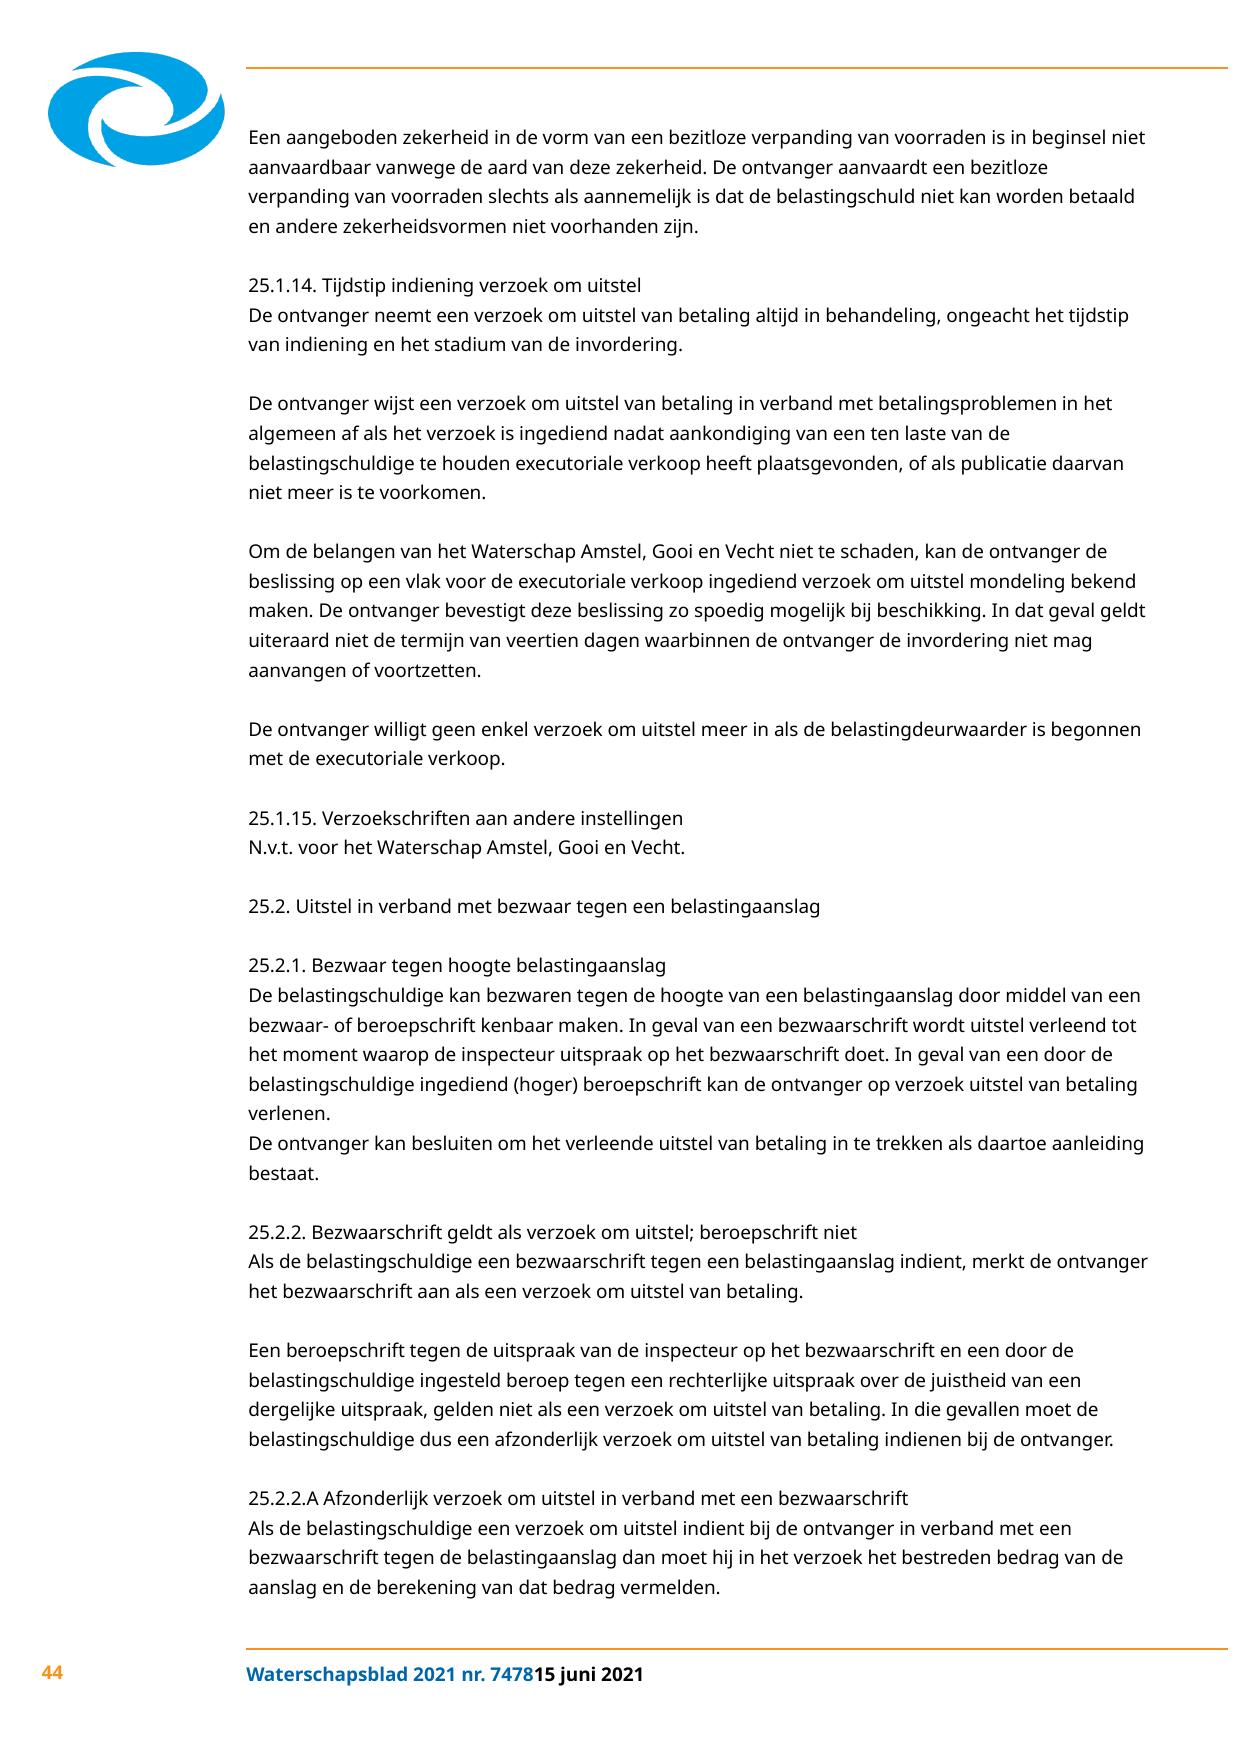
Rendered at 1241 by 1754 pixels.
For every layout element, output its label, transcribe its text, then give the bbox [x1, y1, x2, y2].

text 25.2.2. Bezwaarschrift geldt als verzoek om uitstel; beroepschrift niet [248, 1219, 1152, 1245]
text De ontvanger willigt geen enkel verzoek om uitstel meer in als de belastingdeurwaarder is begonnen met de executoriale verkoop. [248, 716, 1152, 771]
text Als de belastingschuldige een bezwaarschrift tegen een belastingaanslag indient, merkt de ontvanger het bezwaarschrift aan als een verzoek om uitstel van betaling. [248, 1248, 1152, 1304]
text Een beroepschrift tegen de uitspraak van de inspecteur op het bezwaarschrift en een door de belastingschuldige ingesteld beroep tegen een rechterlijke uitspraak over de juistheid van een dergelijke uitspraak, gelden niet als een verzoek om uitstel van betaling. In die gevallen moet de belastingschuldige dus een afzonderlijk verzoek om uitstel van betaling indienen bij de ontvanger. [248, 1337, 1152, 1452]
text Als de belastingschuldige een verzoek om uitstel indient bij de ontvanger in verband met een bezwaarschrift tegen de belastingaanslag dan moet hij in het verzoek het bestreden bedrag van de aanslag en de berekening van dat bedrag vermelden. [248, 1515, 1152, 1600]
text 25.2.2.A Afzonderlijk verzoek om uitstel in verband met een bezwaarschrift [248, 1485, 1152, 1511]
text 25.1.15. Verzoekschriften aan andere instellingen [248, 805, 1152, 831]
text De belastingschuldige kan bezwaren tegen de hoogte van een belastingaanslag door middel van een bezwaar- of beroepschrift kenbaar maken. In geval van een bezwaarschrift wordt uitstel verleend tot het moment waarop de inspecteur uitspraak op het bezwaarschrift doet. In geval van een door de belastingschuldige ingediend (hoger) beroepschrift kan de ontvanger op verzoek uitstel van betaling verlenen. [248, 982, 1152, 1126]
text Een aangeboden zekerheid in de vorm van een bezitloze verpanding van voorraden is in beginsel niet aanvaardbaar vanwege de aard van deze zekerheid. De ontvanger aanvaardt een bezitloze verpanding van voorraden slechts als aannemelijk is dat de belastingschuld niet kan worden betaald en andere zekerheidsvormen niet voorhanden zijn. [248, 124, 1152, 239]
text De ontvanger kan besluiten om het verleende uitstel van betaling in te trekken als daartoe aanleiding bestaat. [248, 1130, 1152, 1186]
text Om de belangen van het Waterschap Amstel, Gooi en Vecht niet te schaden, kan de ontvanger de beslissing op een vlak voor de executoriale verkoop ingediend verzoek om uitstel mondeling bekend maken. De ontvanger bevestigt deze beslissing zo spoedig mogelijk bij beschikking. In dat geval geldt uiteraard niet de termijn van veertien dagen waarbinnen de ontvanger de invordering niet mag aanvangen of voortzetten. [248, 538, 1152, 683]
picture [41, 47, 231, 172]
text De ontvanger neemt een verzoek om uitstel van betaling altijd in behandeling, ongeacht het tijdstip van indiening en het stadium van de invordering. [248, 302, 1152, 357]
text N.v.t. voor het Waterschap Amstel, Gooi en Vecht. [248, 834, 1152, 860]
text De ontvanger wijst een verzoek om uitstel van betaling in verband met betalingsproblemen in het algemeen af als het verzoek is ingediend nadat aankondiging van een ten laste van de belastingschuldige te houden executoriale verkoop heeft plaatsgevonden, of als publicatie daarvan niet meer is te voorkomen. [248, 391, 1152, 505]
text 25.2. Uitstel in verband met bezwaar tegen een belastingaanslag [248, 893, 1152, 919]
text 25.2.1. Bezwaar tegen hoogte belastingaanslag [248, 953, 1152, 978]
text 25.1.14. Tijdstip indiening verzoek om uitstel [248, 272, 1152, 298]
